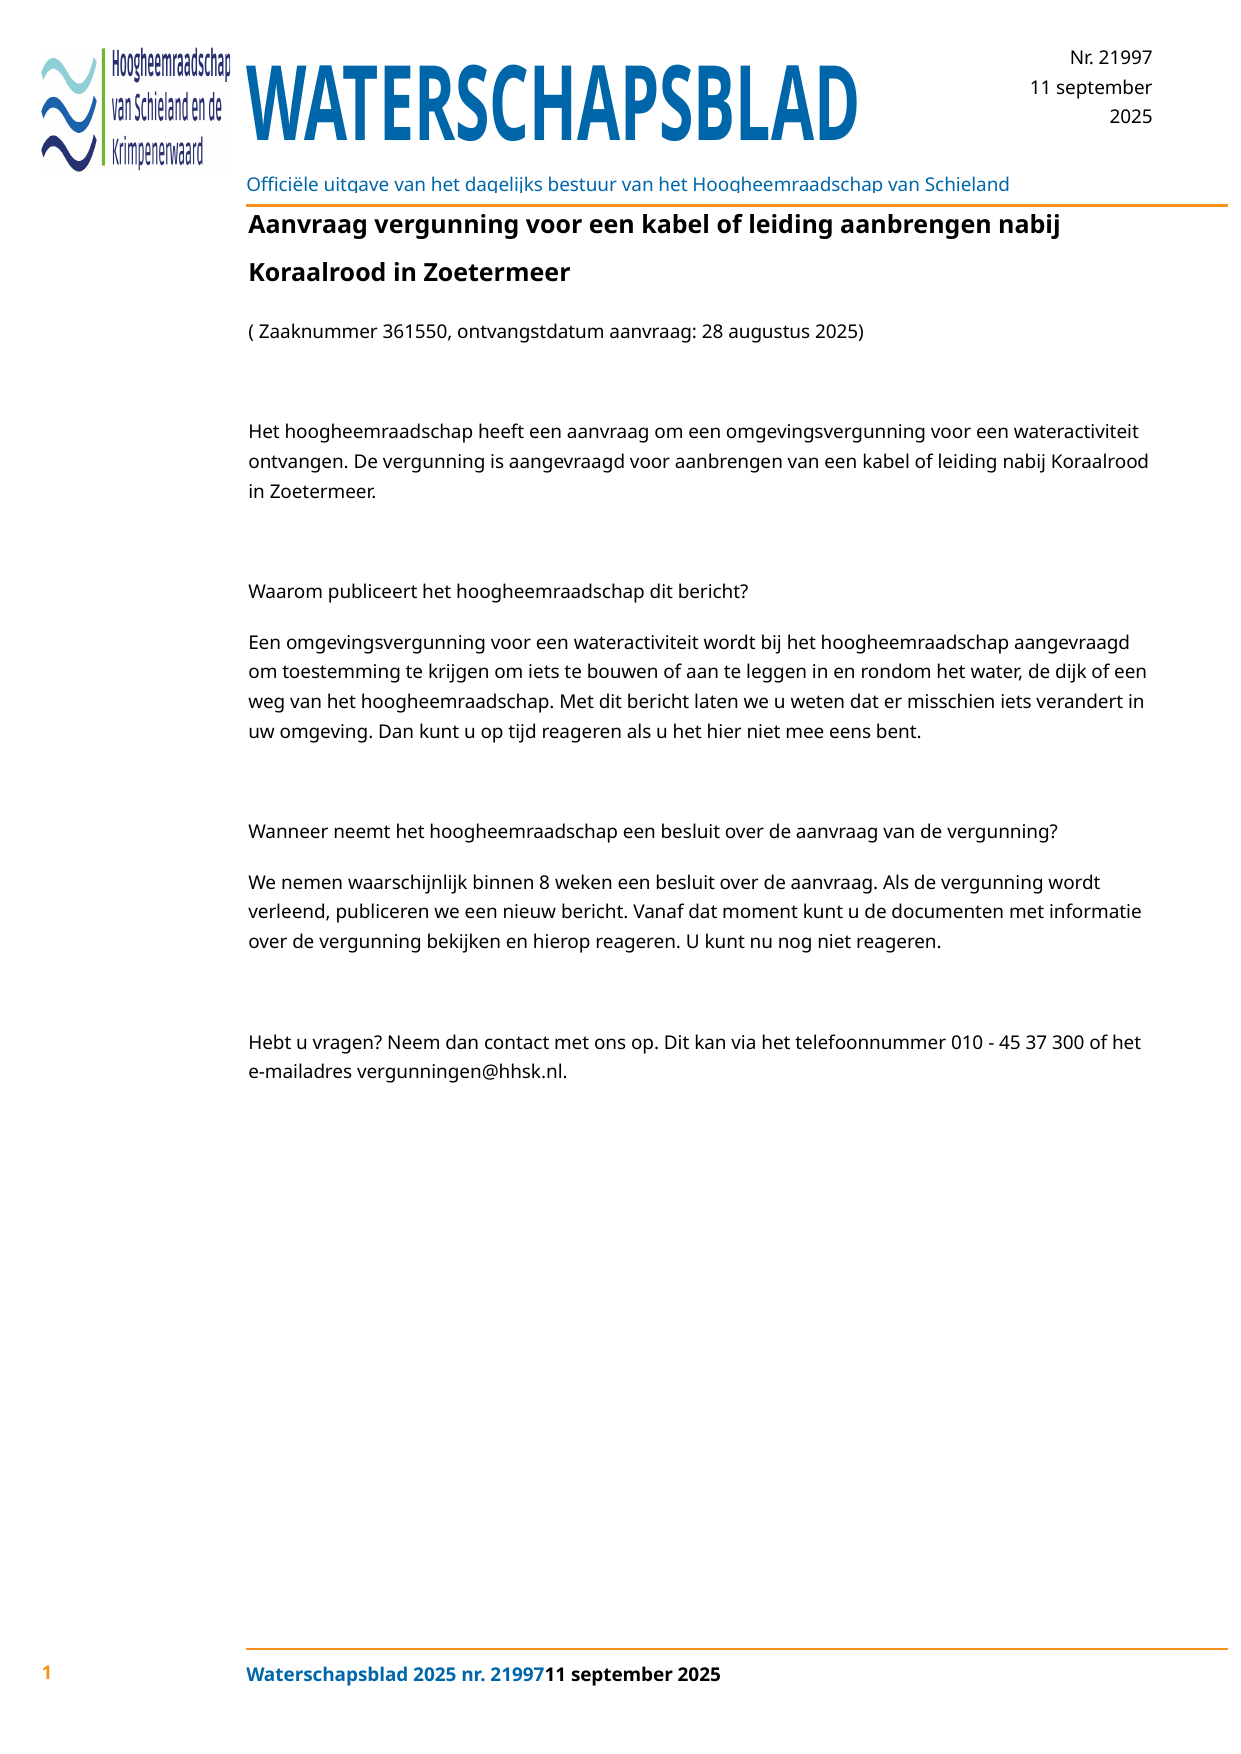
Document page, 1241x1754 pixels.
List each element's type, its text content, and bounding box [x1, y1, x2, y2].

text Aanvraag vergunning voor een kabel of leiding aanbrengen nabij Koraalrood in Zoetermeer [248, 207, 1152, 288]
text Het hoogheemraadschap heeft een aanvraag om een omgevingsvergunning voor een wateractiviteit ontvangen. De vergunning is aangevraagd voor aanbrengen van een kabel of leiding nabij Koraalrood in Zoetermeer. [248, 419, 1152, 504]
text Hebt u vragen? Neem dan contact met ons op. Dit kan via het telefoonnummer 010 - 45 37 300 of het e-mailadres vergunningen@hhsk.nl. [248, 1029, 1152, 1084]
text Waarom publiceert het hoogheemraadschap dit bericht? [248, 579, 1152, 604]
picture [41, 47, 231, 172]
text Wanneer neemt het hoogheemraadschap een besluit over de aanvraag van de vergunning? [248, 819, 1152, 844]
text ( Zaaknummer 361550, ontvangstdatum aanvraag: 28 augustus 2025) [248, 318, 1152, 344]
text Een omgevingsvergunning voor een wateractiviteit wordt bij het hoogheemraadschap aangevraagd om toestemming te krijgen om iets te bouwen of aan te leggen in en rondom het water, de dijk of een weg van het hoogheemraadschap. Met dit bericht laten we u weten dat er misschien iets verandert in uw omgeving. Dan kunt u op tijd reageren als u het hier niet mee eens bent. [248, 629, 1152, 744]
text We nemen waarschijnlijk binnen 8 weken een besluit over de aanvraag. Als de vergunning wordt verleend, publiceren we een nieuw bericht. Vanaf dat moment kunt u de documenten met informatie over de vergunning bekijken en hierop reageren. U kunt nu nog niet reageren. [248, 869, 1152, 954]
